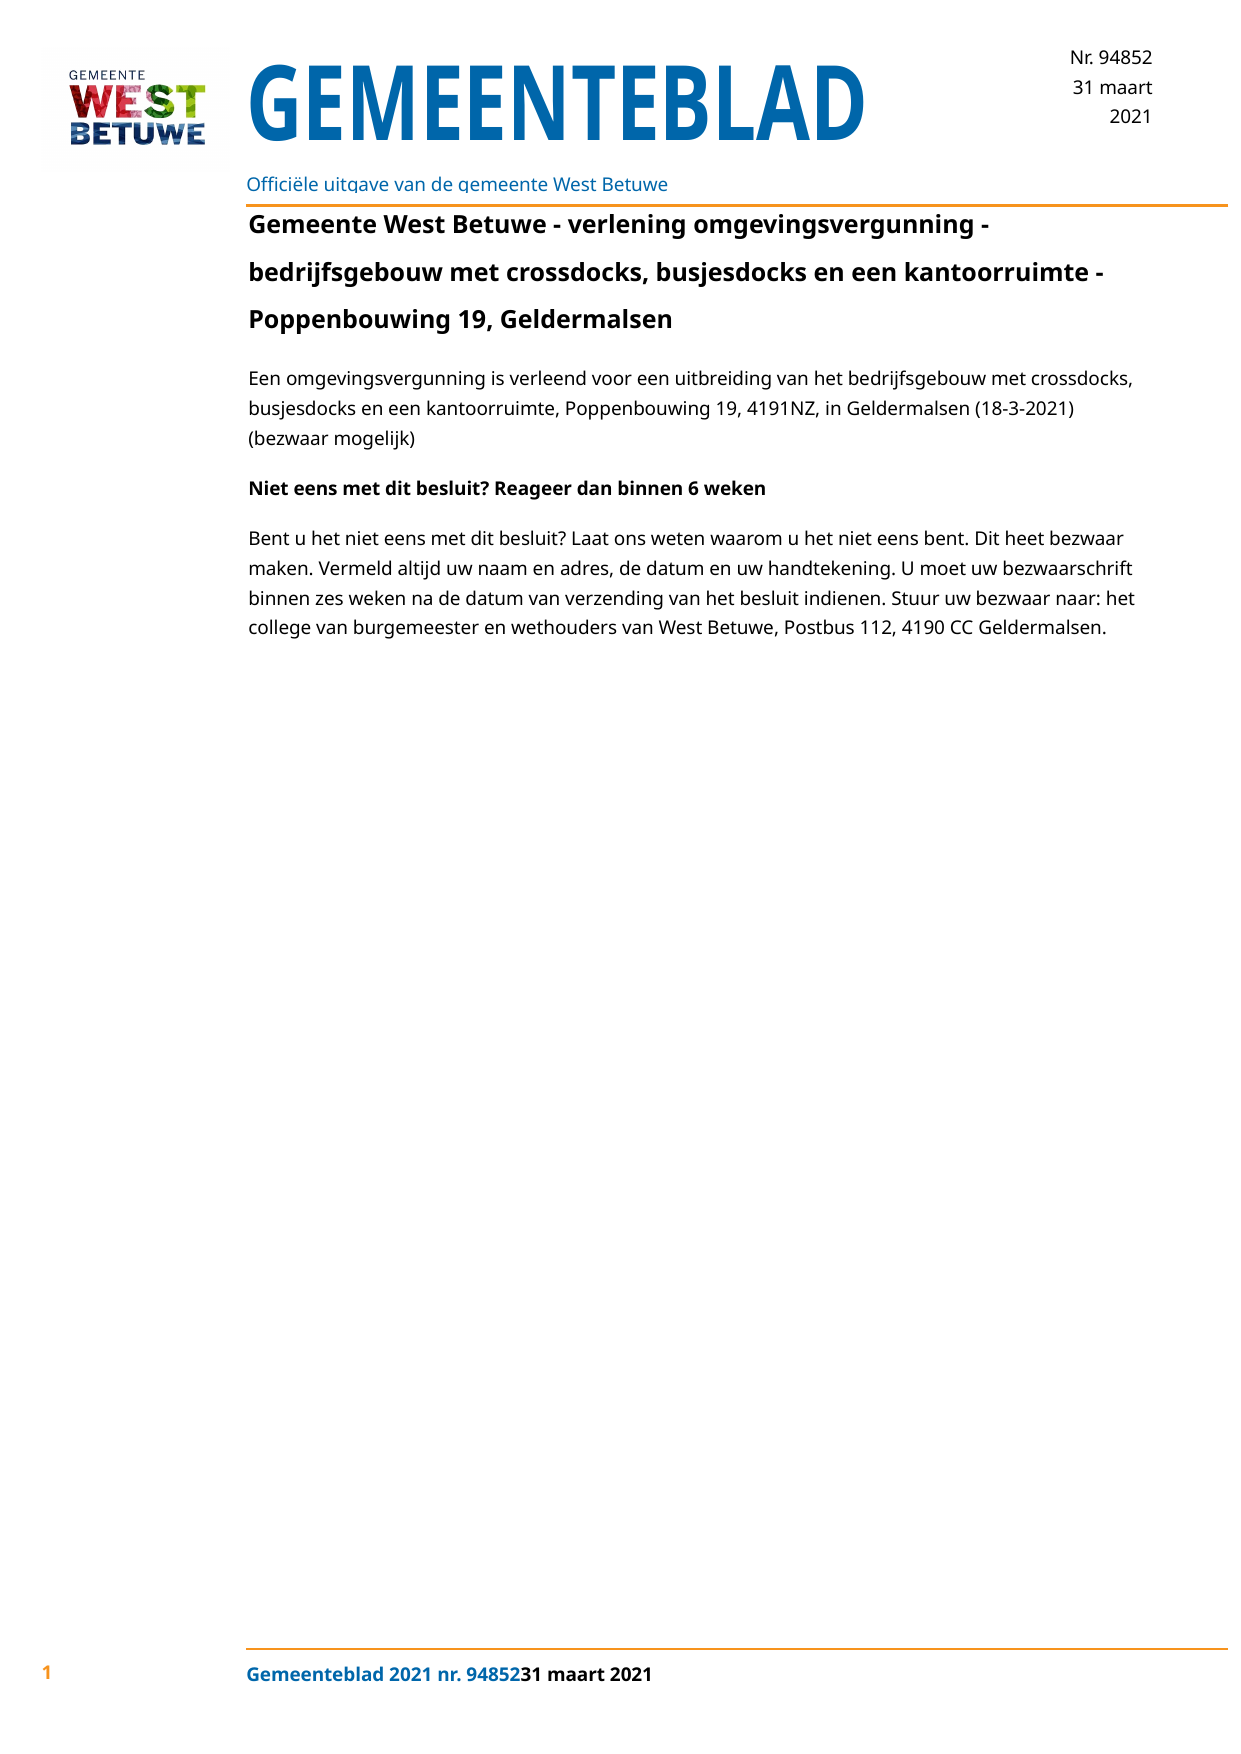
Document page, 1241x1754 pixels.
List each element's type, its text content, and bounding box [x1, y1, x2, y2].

text Bent u het niet eens met dit besluit? Laat ons weten waarom u het niet eens bent. Dit heet bezwaar maken. Vermeld altijd uw naam en adres, de datum en uw handtekening. U moet uw bezwaarschrift binnen zes weken na de datum van verzending van het besluit indienen. Stuur uw bezwaar naar: het college van burgemeester en wethouders van West Betuwe, Postbus 112, 4190 CC Geldermalsen. [248, 526, 1152, 640]
picture [41, 47, 231, 172]
text Gemeente West Betuwe - verlening omgevingsvergunning - bedrijfsgebouw met crossdocks, busjesdocks en een kantoorruimte - Poppenbouwing 19, Geldermalsen [248, 207, 1152, 336]
text Een omgevingsvergunning is verleend voor een uitbreiding van het bedrijfsgebouw met crossdocks, busjesdocks en een kantoorruimte, Poppenbouwing 19, 4191NZ, in Geldermalsen (18-3-2021) (bezwaar mogelijk) [248, 366, 1152, 450]
text Niet eens met dit besluit? Reageer dan binnen 6 weken [248, 475, 1152, 501]
